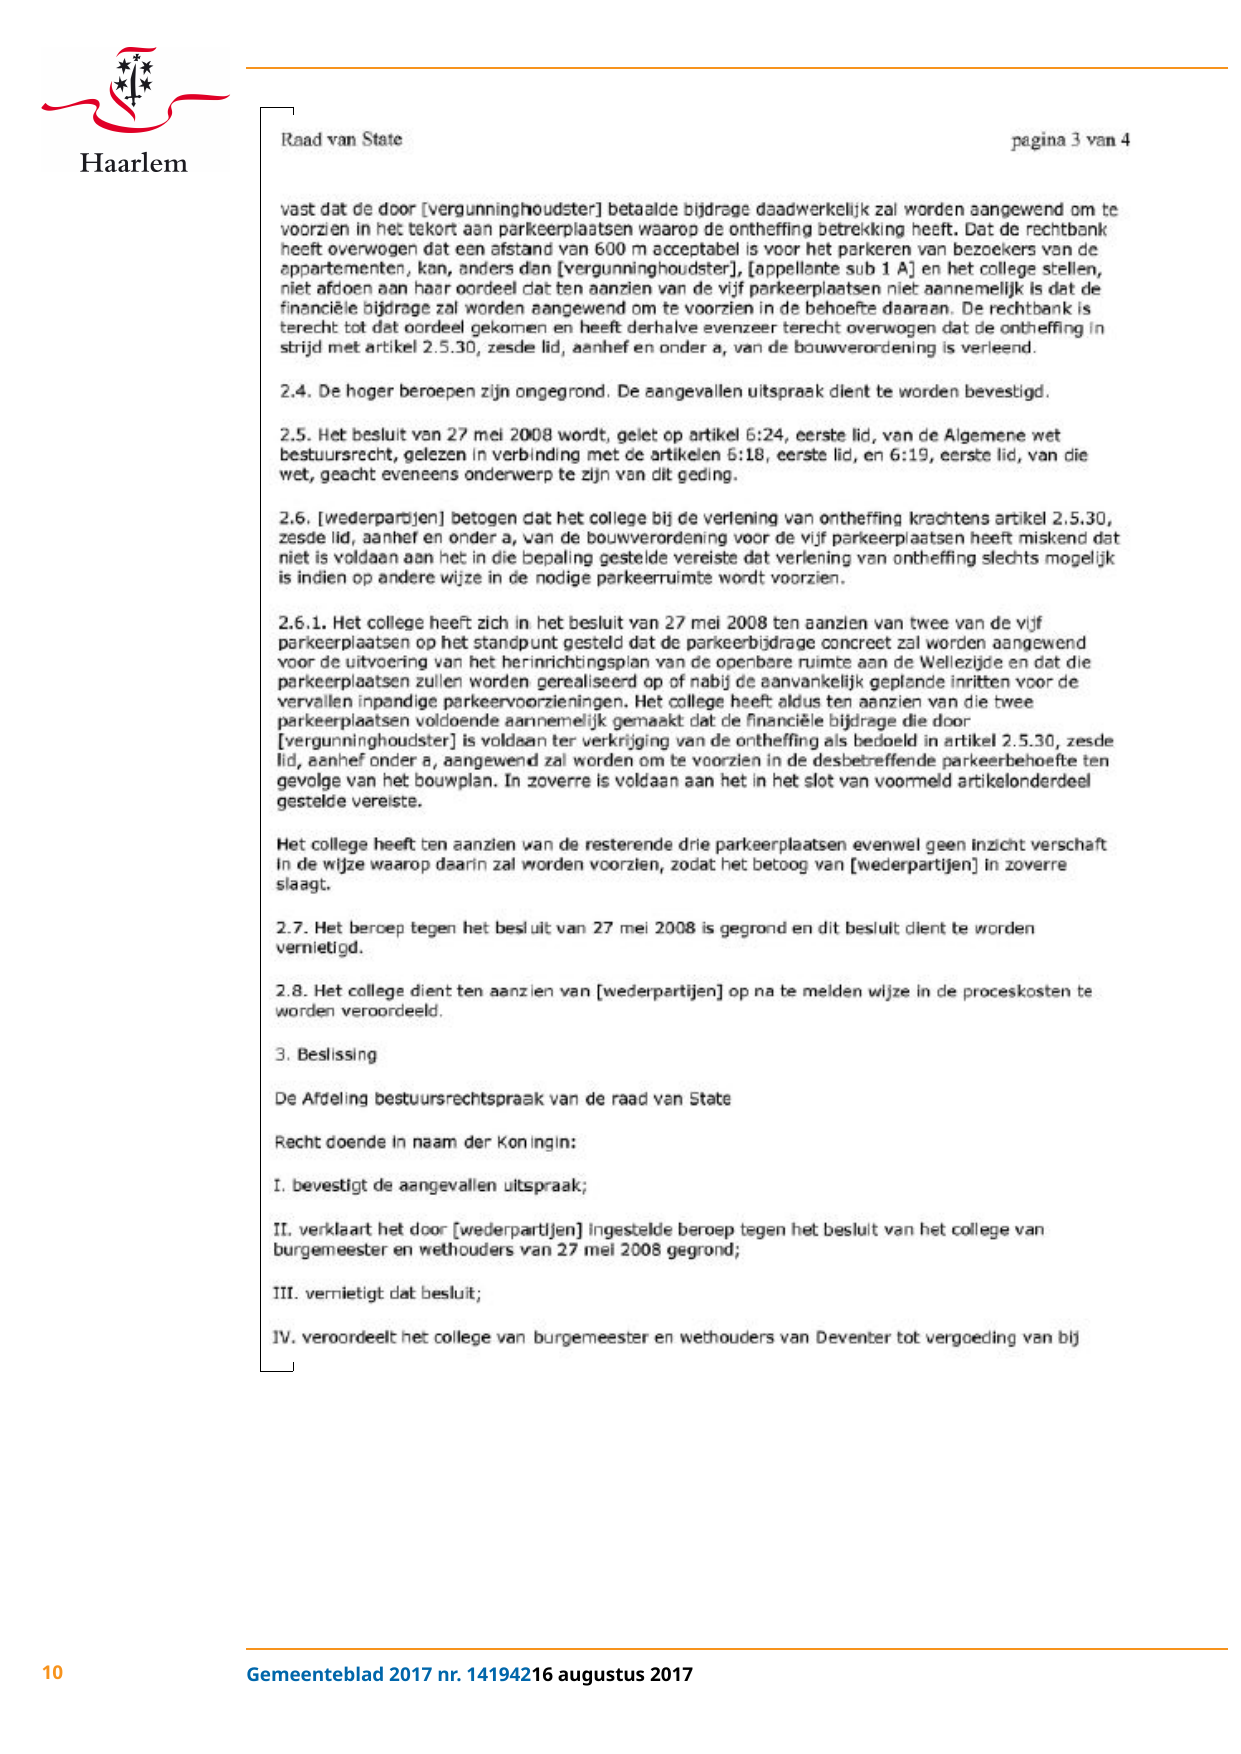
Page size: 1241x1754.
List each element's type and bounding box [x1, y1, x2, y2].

picture [268, 115, 1155, 1362]
picture [41, 47, 231, 172]
